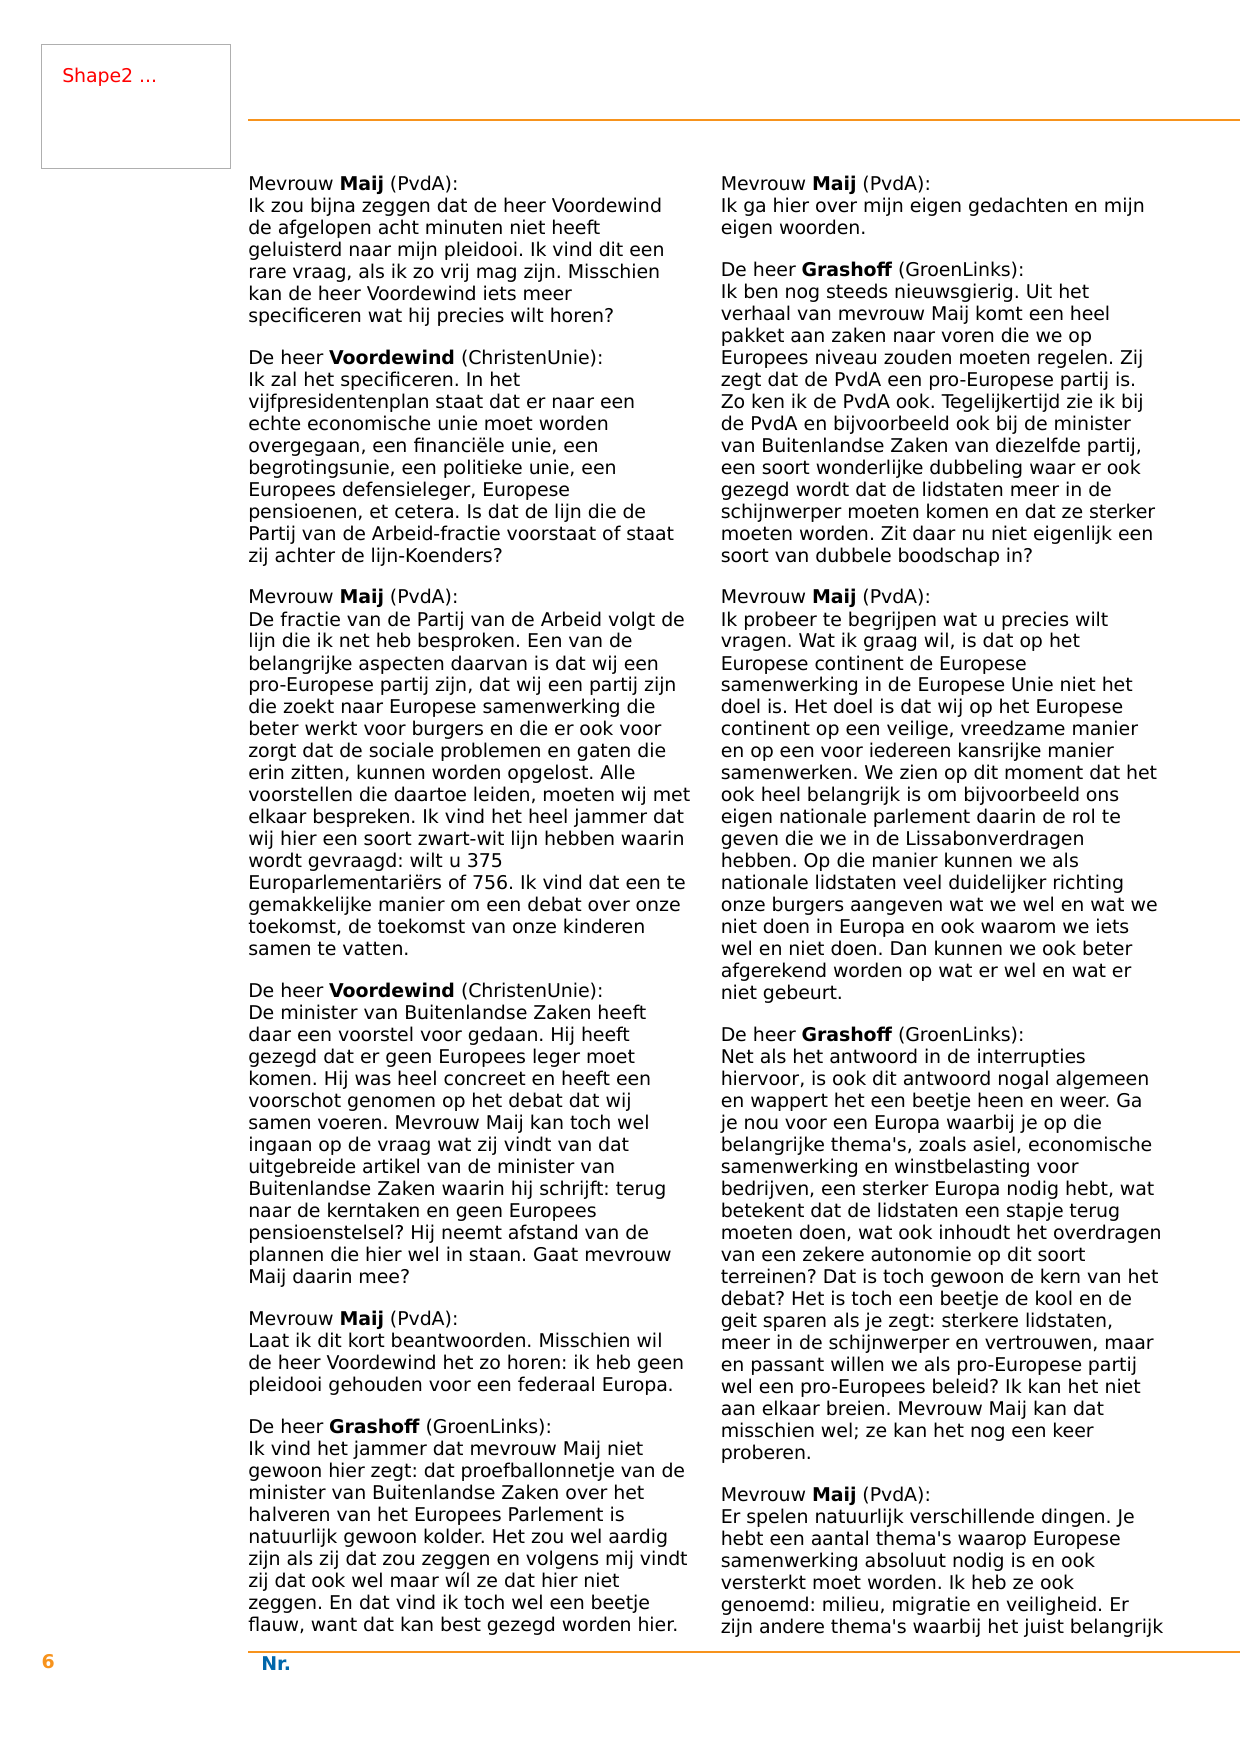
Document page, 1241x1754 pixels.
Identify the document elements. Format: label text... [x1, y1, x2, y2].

text Mevrouw Maij (PvdA): [248, 1308, 691, 1330]
text Laat ik dit kort beantwoorden. Misschien wil de heer Voordewind het zo horen: ik heb geen pleidooi gehouden voor een federaal Europa. [248, 1330, 691, 1396]
text De heer Grashoff (GroenLinks): [721, 1024, 1163, 1046]
text De heer Grashoff (GroenLinks): [721, 259, 1163, 281]
text Mevrouw Maij (PvdA): [721, 173, 1163, 195]
text De fractie van de Partij van de Arbeid volgt de lijn die ik net heb besproken. Een van de belangrijke aspecten daarvan is dat wij een pro-Europese partij zijn, dat wij een partij zijn die zoekt naar Europese samenwerking die beter werkt voor burgers en die er ook voor zorgt dat de sociale problemen en gaten die erin zitten, kunnen worden opgelost. Alle voorstellen die daartoe leiden, moeten wij met elkaar bespreken. Ik vind het heel jammer dat wij hier een soort zwart-wit lijn hebben waarin wordt gevraagd: wilt u 375 Europarlementariërs of 756. Ik vind dat een te gemakkelijke manier om een debat over onze toekomst, de toekomst van onze kinderen samen te vatten. [248, 608, 691, 960]
text Net als het antwoord in de interrupties hiervoor, is ook dit antwoord nogal algemeen en wappert het een beetje heen en weer. Ga je nou voor een Europa waarbij je op die belangrijke thema's, zoals asiel, economische samenwerking en winstbelasting voor bedrijven, een sterker Europa nodig hebt, wat betekent dat de lidstaten een stapje terug moeten doen, wat ook inhoudt het overdragen van een zekere autonomie op dit soort terreinen? Dat is toch gewoon de kern van het debat? Het is toch een beetje de kool en de geit sparen als je zegt: sterkere lidstaten, meer in de schijnwerper en vertrouwen, maar en passant willen we als pro-Europese partij wel een pro-Europees beleid? Ik kan het niet aan elkaar breien. Mevrouw Maij kan dat misschien wel; ze kan het nog een keer proberen. [721, 1046, 1163, 1464]
text De heer Voordewind (ChristenUnie): [248, 980, 691, 1002]
text De minister van Buitenlandse Zaken heeft daar een voorstel voor gedaan. Hij heeft gezegd dat er geen Europees leger moet komen. Hij was heel concreet en heeft een voorschot genomen op het debat dat wij samen voeren. Mevrouw Maij kan toch wel ingaan op de vraag wat zij vindt van dat uitgebreide artikel van de minister van Buitenlandse Zaken waarin hij schrijft: terug naar de kerntaken en geen Europees pensioenstelsel? Hij neemt afstand van de plannen die hier wel in staan. Gaat mevrouw Maij daarin mee? [248, 1002, 691, 1288]
text Mevrouw Maij (PvdA): [248, 173, 691, 195]
text De heer Grashoff (GroenLinks): [248, 1416, 691, 1438]
text Mevrouw Maij (PvdA): [248, 586, 691, 608]
text Ik ga hier over mijn eigen gedachten en mijn eigen woorden. [721, 195, 1163, 239]
text Ik ben nog steeds nieuwsgierig. Uit het verhaal van mevrouw Maij komt een heel pakket aan zaken naar voren die we op Europees niveau zouden moeten regelen. Zij zegt dat de PvdA een pro-Europese partij is. Zo ken ik de PvdA ook. Tegelijkertijd zie ik bij de PvdA en bijvoorbeeld ook bij de minister van Buitenlandse Zaken van diezelfde partij, een soort wonderlijke dubbeling waar er ook gezegd wordt dat de lidstaten meer in de schijnwerper moeten komen en dat ze sterker moeten worden. Zit daar nu niet eigenlijk een soort van dubbele boodschap in? [721, 281, 1163, 566]
text Ik zou bijna zeggen dat de heer Voordewind de afgelopen acht minuten niet heeft geluisterd naar mijn pleidooi. Ik vind dit een rare vraag, als ik zo vrij mag zijn. Misschien kan de heer Voordewind iets meer specificeren wat hij precies wilt horen? [248, 195, 691, 327]
text Ik probeer te begrijpen wat u precies wilt vragen. Wat ik graag wil, is dat op het Europese continent de Europese samenwerking in de Europese Unie niet het doel is. Het doel is dat wij op het Europese continent op een veilige, vreedzame manier en op een voor iedereen kansrijke manier samenwerken. We zien op dit moment dat het ook heel belangrijk is om bijvoorbeeld ons eigen nationale parlement daarin de rol te geven die we in de Lissabonverdragen hebben. Op die manier kunnen we als nationale lidstaten veel duidelijker richting onze burgers aangeven wat we wel en wat we niet doen in Europa en ook waarom we iets wel en niet doen. Dan kunnen we ook beter afgerekend worden op wat er wel en wat er niet gebeurt. [721, 608, 1163, 1004]
text Ik zal het specificeren. In het vijfpresidentenplan staat dat er naar een echte economische unie moet worden overgegaan, een financiële unie, een begrotingsunie, een politieke unie, een Europees defensieleger, Europese pensioenen, et cetera. Is dat de lijn die de Partij van de Arbeid-fractie voorstaat of staat zij achter de lijn-Koenders? [248, 369, 691, 566]
text De heer Voordewind (ChristenUnie): [248, 347, 691, 369]
text Mevrouw Maij (PvdA): [721, 586, 1163, 608]
text Mevrouw Maij (PvdA): [721, 1484, 1163, 1506]
text Er spelen natuurlijk verschillende dingen. Je hebt een aantal thema's waarop Europese samenwerking absoluut nodig is en ook versterkt moet worden. Ik heb ze ook genoemd: milieu, migratie en veiligheid. Er zijn andere thema's waarbij het juist belangrijk [721, 1506, 1163, 1637]
text Ik vind het jammer dat mevrouw Maij niet gewoon hier zegt: dat proefballonnetje van de minister van Buitenlandse Zaken over het halveren van het Europees Parlement is natuurlijk gewoon kolder. Het zou wel aardig zijn als zij dat zou zeggen en volgens mij vindt zij dat ook wel maar wíl ze dat hier niet zeggen. En dat vind ik toch wel een beetje flauw, want dat kan best gezegd worden hier. [248, 1438, 691, 1636]
